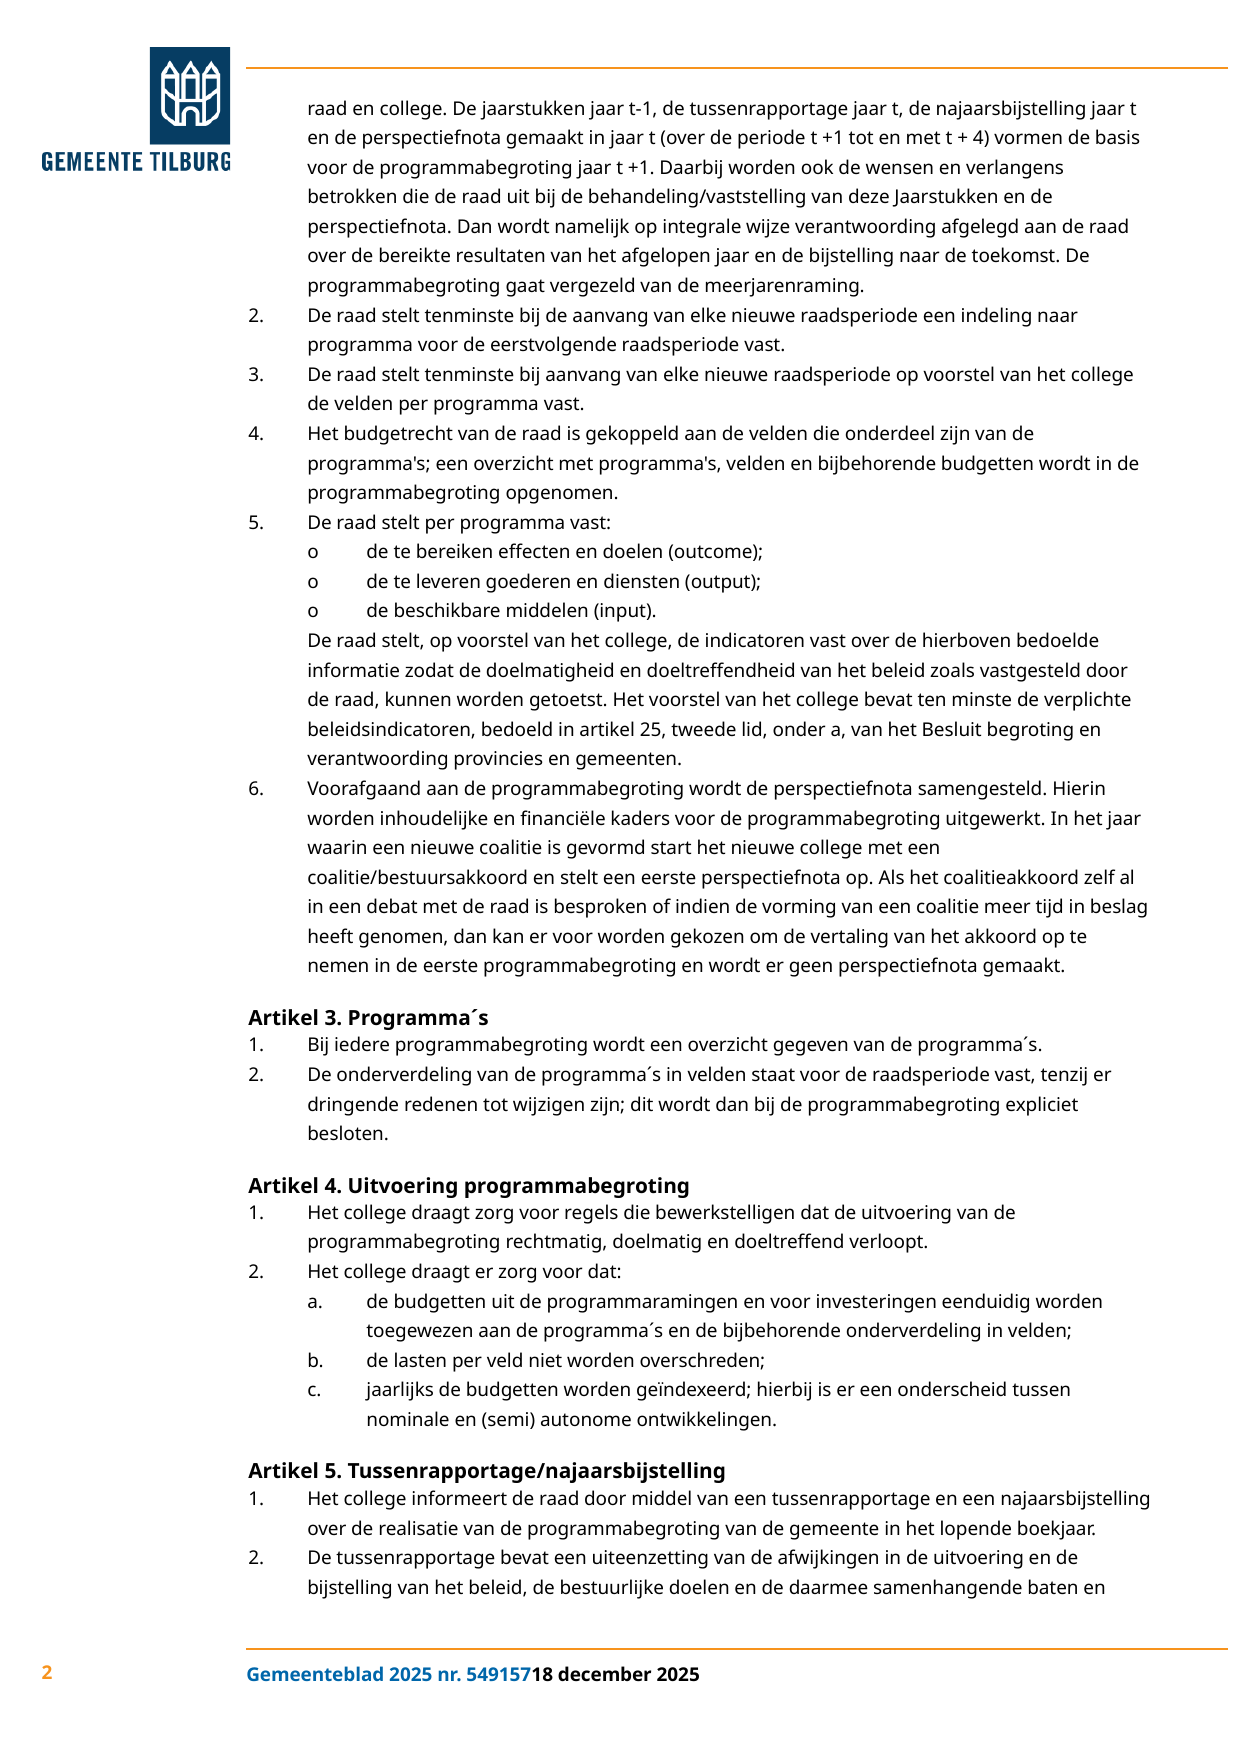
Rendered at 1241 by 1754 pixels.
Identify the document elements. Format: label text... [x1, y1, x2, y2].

picture [41, 47, 231, 172]
list Het college informeert de raad door middel van een tussenrapportage en een najaarsbijstelling over de realisatie van de programmabegroting van de gemeente in het lopende boekjaar. [248, 1485, 1152, 1540]
list Het college draagt zorg voor regels die bewerkstelligen dat de uitvoering van de programmabegroting rechtmatig, doelmatig en doeltreffend verloopt. [248, 1199, 1152, 1254]
list De raad stelt per programma vast: [248, 509, 1152, 535]
list Bij iedere programmabegroting wordt een overzicht gegeven van de programma´s. [248, 1032, 1152, 1057]
text Artikel 4. Uitvoering programmabegroting [248, 1171, 1152, 1199]
list Het budgetrecht van de raad is gekoppeld aan de velden die onderdeel zijn van de programma's; een overzicht met programma's, velden en bijbehorende budgetten wordt in de programmabegroting opgenomen. [248, 420, 1152, 505]
list de te bereiken effecten en doelen (outcome); [307, 538, 1152, 564]
list Voorafgaand aan de programmabegroting wordt de perspectiefnota samengesteld. Hierin worden inhoudelijke en financiële kaders voor de programmabegroting uitgewerkt. In het jaar waarin een nieuwe coalitie is gevormd start het nieuwe college met een coalitie/bestuursakkoord en stelt een eerste perspectiefnota op. Als het coalitieakkoord zelf al in een debat met de raad is besproken of indien de vorming van een coalitie meer tijd in beslag heeft genomen, dan kan er voor worden gekozen om de vertaling van het akkoord op te nemen in de eerste programmabegroting en wordt er geen perspectiefnota gemaakt. [248, 775, 1152, 978]
list Het college draagt er zorg voor dat: [248, 1258, 1152, 1284]
list De onderverdeling van de programma´s in velden staat voor de raadsperiode vast, tenzij er dringende redenen tot wijzigen zijn; dit wordt dan bij de programmabegroting expliciet besloten. [248, 1061, 1152, 1146]
list De raad stelt tenminste bij de aanvang van elke nieuwe raadsperiode een indeling naar programma voor de eerstvolgende raadsperiode vast. [248, 302, 1152, 357]
list De raad stelt, op voorstel van het college, de indicatoren vast over de hierboven bedoelde informatie zodat de doelmatigheid en doeltreffendheid van het beleid zoals vastgesteld door de raad, kunnen worden getoetst. Het voorstel van het college bevat ten minste de verplichte beleidsindicatoren, bedoeld in artikel 25, tweede lid, onder a, van het Besluit begroting en verantwoording provincies en gemeenten. [248, 627, 1152, 771]
list de budgetten uit de programmaramingen en voor investeringen eenduidig worden toegewezen aan de programma´s en de bijbehorende onderverdeling in velden; [307, 1288, 1152, 1343]
list De tussenrapportage bevat een uiteenzetting van de afwijkingen in de uitvoering en de bijstelling van het beleid, de bestuurlijke doelen en de daarmee samenhangende baten en [248, 1544, 1152, 1599]
text Artikel 3. Programma´s [248, 1003, 1152, 1032]
list de lasten per veld niet worden overschreden; [307, 1347, 1152, 1373]
text Artikel 5. Tussenrapportage/najaarsbijstelling [248, 1457, 1152, 1485]
list de te leveren goederen en diensten (output); [307, 568, 1152, 594]
list raad en college. De jaarstukken jaar t-1, de tussenrapportage jaar t, de najaarsbijstelling jaar t en de perspectiefnota gemaakt in jaar t (over de periode t +1 tot en met t + 4) vormen de basis voor de programmabegroting jaar t +1. Daarbij worden ook de wensen en verlangens betrokken die de raad uit bij de behandeling/vaststelling van deze Jaarstukken en de perspectiefnota. Dan wordt namelijk op integrale wijze verantwoording afgelegd aan de raad over de bereikte resultaten van het afgelopen jaar en de bijstelling naar de toekomst. De programmabegroting gaat vergezeld van de meerjarenraming. [248, 95, 1152, 298]
list de beschikbare middelen (input). [307, 598, 1152, 623]
list De raad stelt tenminste bij aanvang van elke nieuwe raadsperiode op voorstel van het college de velden per programma vast. [248, 361, 1152, 416]
list jaarlijks de budgetten worden geïndexeerd; hierbij is er een onderscheid tussen nominale en (semi) autonome ontwikkelingen. [307, 1377, 1152, 1432]
